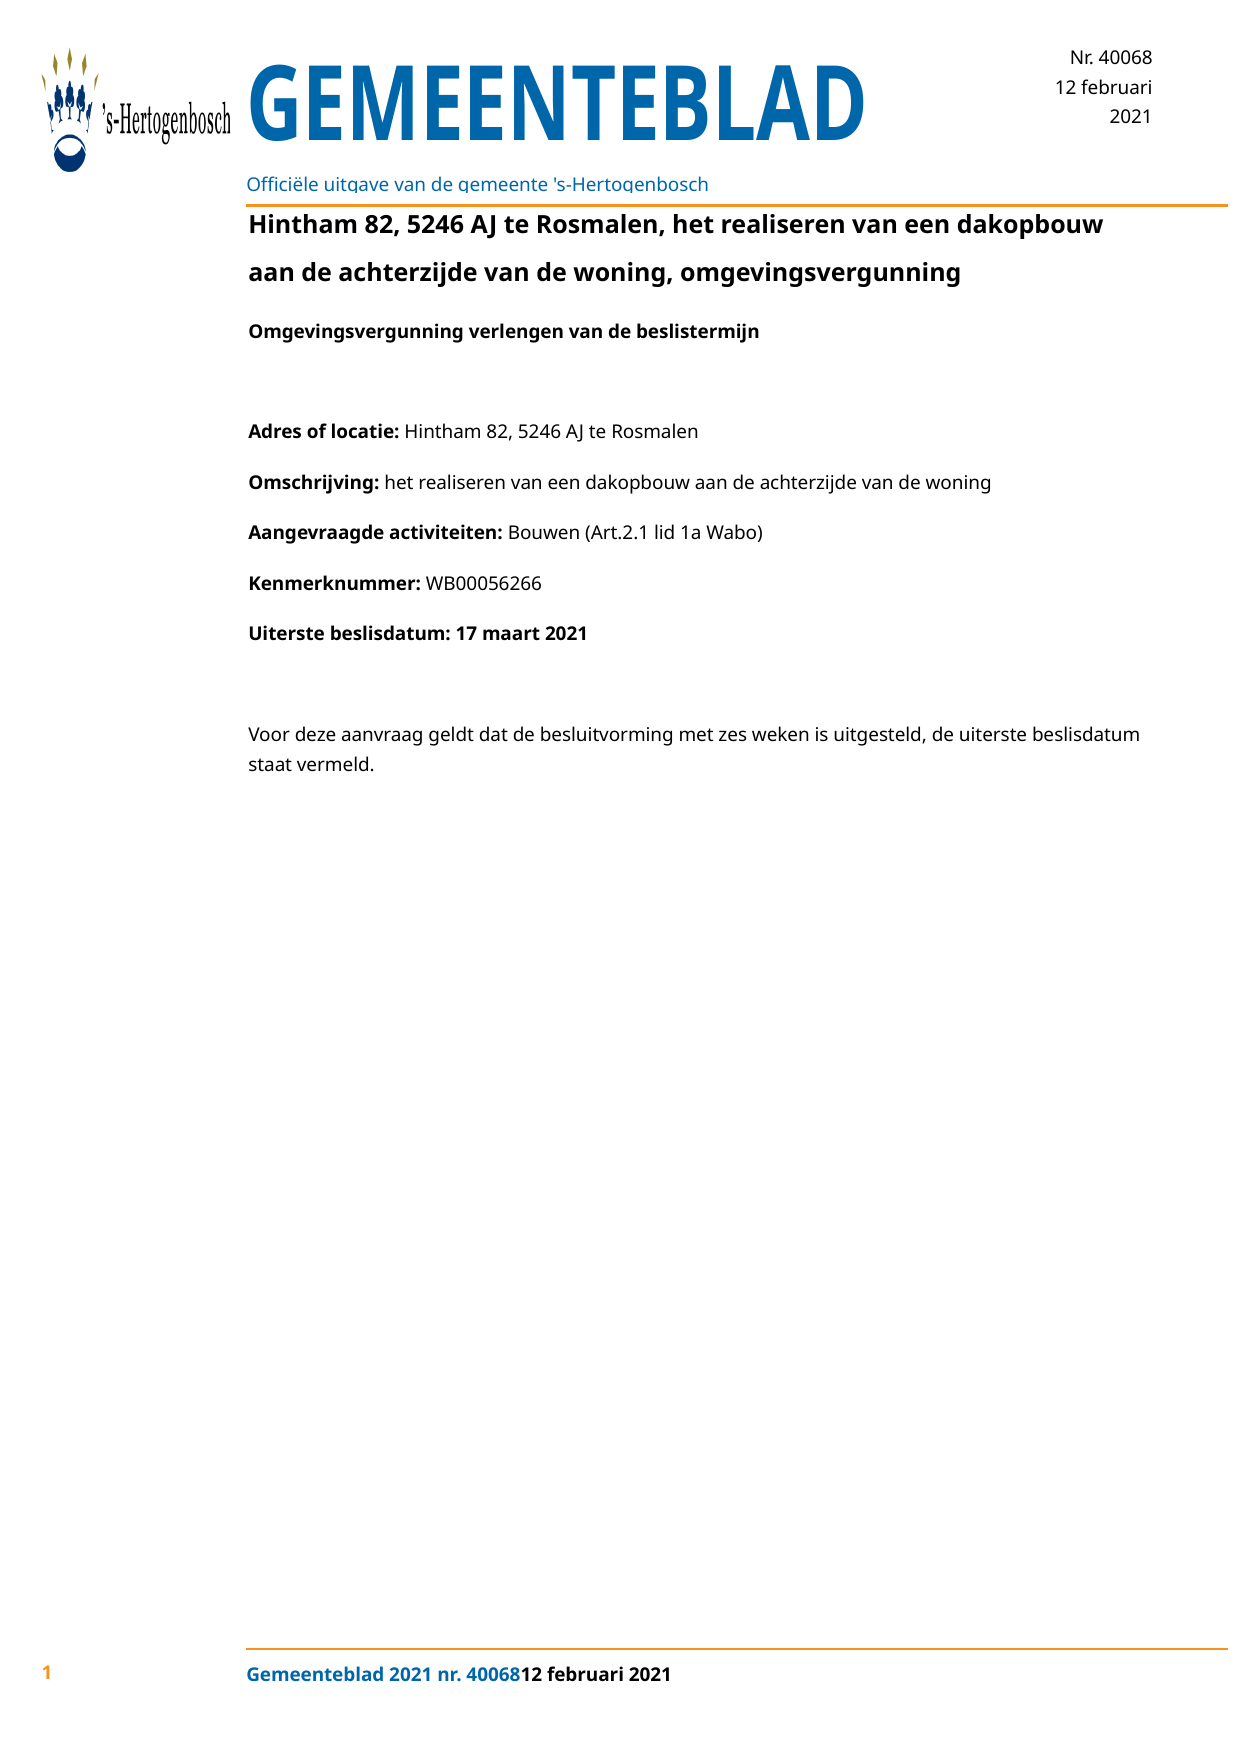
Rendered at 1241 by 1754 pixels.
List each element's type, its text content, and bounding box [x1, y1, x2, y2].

text Omschrijving: het realiseren van een dakopbouw aan de achterzijde van de woning [248, 469, 1152, 495]
text Adres of locatie: Hintham 82, 5246 AJ te Rosmalen [248, 419, 1152, 444]
text Hintham 82, 5246 AJ te Rosmalen, het realiseren van een dakopbouw aan de achterzijde van de woning, omgevingsvergunning [248, 207, 1152, 288]
text Voor deze aanvraag geldt dat de besluitvorming met zes weken is uitgesteld, de uiterste beslisdatum staat vermeld. [248, 721, 1152, 777]
text Omgevingsvergunning verlengen van de beslistermijn [248, 318, 1152, 344]
text Uiterste beslisdatum: 17 maart 2021 [248, 620, 1152, 646]
text Kenmerknummer: WB00056266 [248, 570, 1152, 596]
text Aangevraagde activiteiten: Bouwen (Art.2.1 lid 1a Wabo) [248, 519, 1152, 545]
picture [41, 47, 231, 172]
